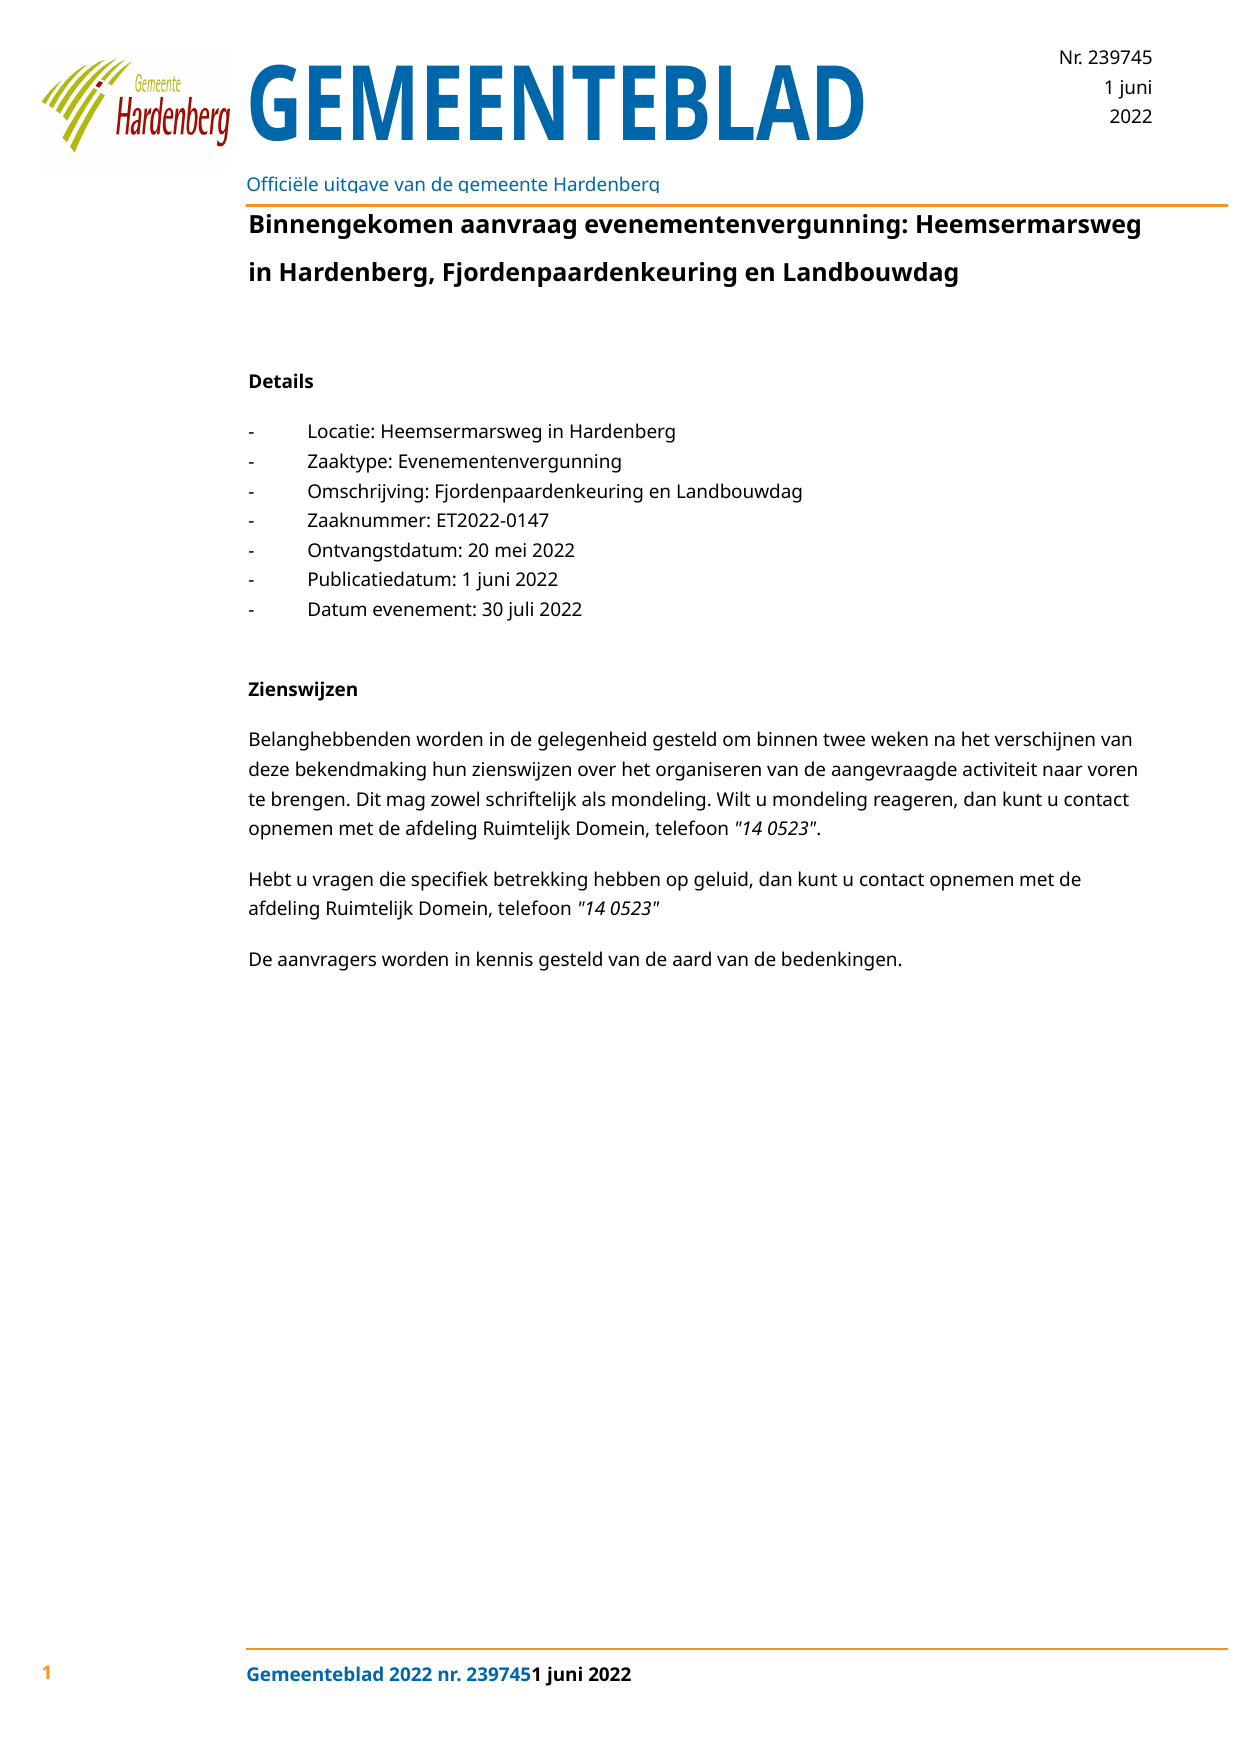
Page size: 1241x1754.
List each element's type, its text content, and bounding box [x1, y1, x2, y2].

text De aanvragers worden in kennis gesteld van de aard van de bedenkingen. [248, 946, 1152, 972]
text Details [248, 368, 1152, 394]
list Omschrijving: Fjordenpaardenkeuring en Landbouwdag [248, 478, 1152, 504]
text Hebt u vragen die specifiek betrekking hebben op geluid, dan kunt u contact opnemen met de afdeling Ruimtelijk Domein, telefoon "14 0523" [248, 866, 1152, 921]
list Ontvangstdatum: 20 mei 2022 [248, 537, 1152, 563]
list Zaaktype: Evenementenvergunning [248, 448, 1152, 474]
picture [41, 47, 231, 172]
list Publicatiedatum: 1 juni 2022 [248, 567, 1152, 592]
list Zaaknummer: ET2022-0147 [248, 507, 1152, 533]
text Binnengekomen aanvraag evenementenvergunning: Heemsermarsweg in Hardenberg, Fjordenpaardenkeuring en Landbouwdag [248, 207, 1152, 288]
list Locatie: Heemsermarsweg in Hardenberg [248, 419, 1152, 444]
list Datum evenement: 30 juli 2022 [248, 596, 1152, 622]
text Belanghebbenden worden in de gelegenheid gesteld om binnen twee weken na het verschijnen van deze bekendmaking hun zienswijzen over het organiseren van de aangevraagde activiteit naar voren te brengen. Dit mag zowel schriftelijk als mondeling. Wilt u mondeling reageren, dan kunt u contact opnemen met de afdeling Ruimtelijk Domein, telefoon "14 0523". [248, 727, 1152, 841]
text Zienswijzen [248, 676, 1152, 702]
